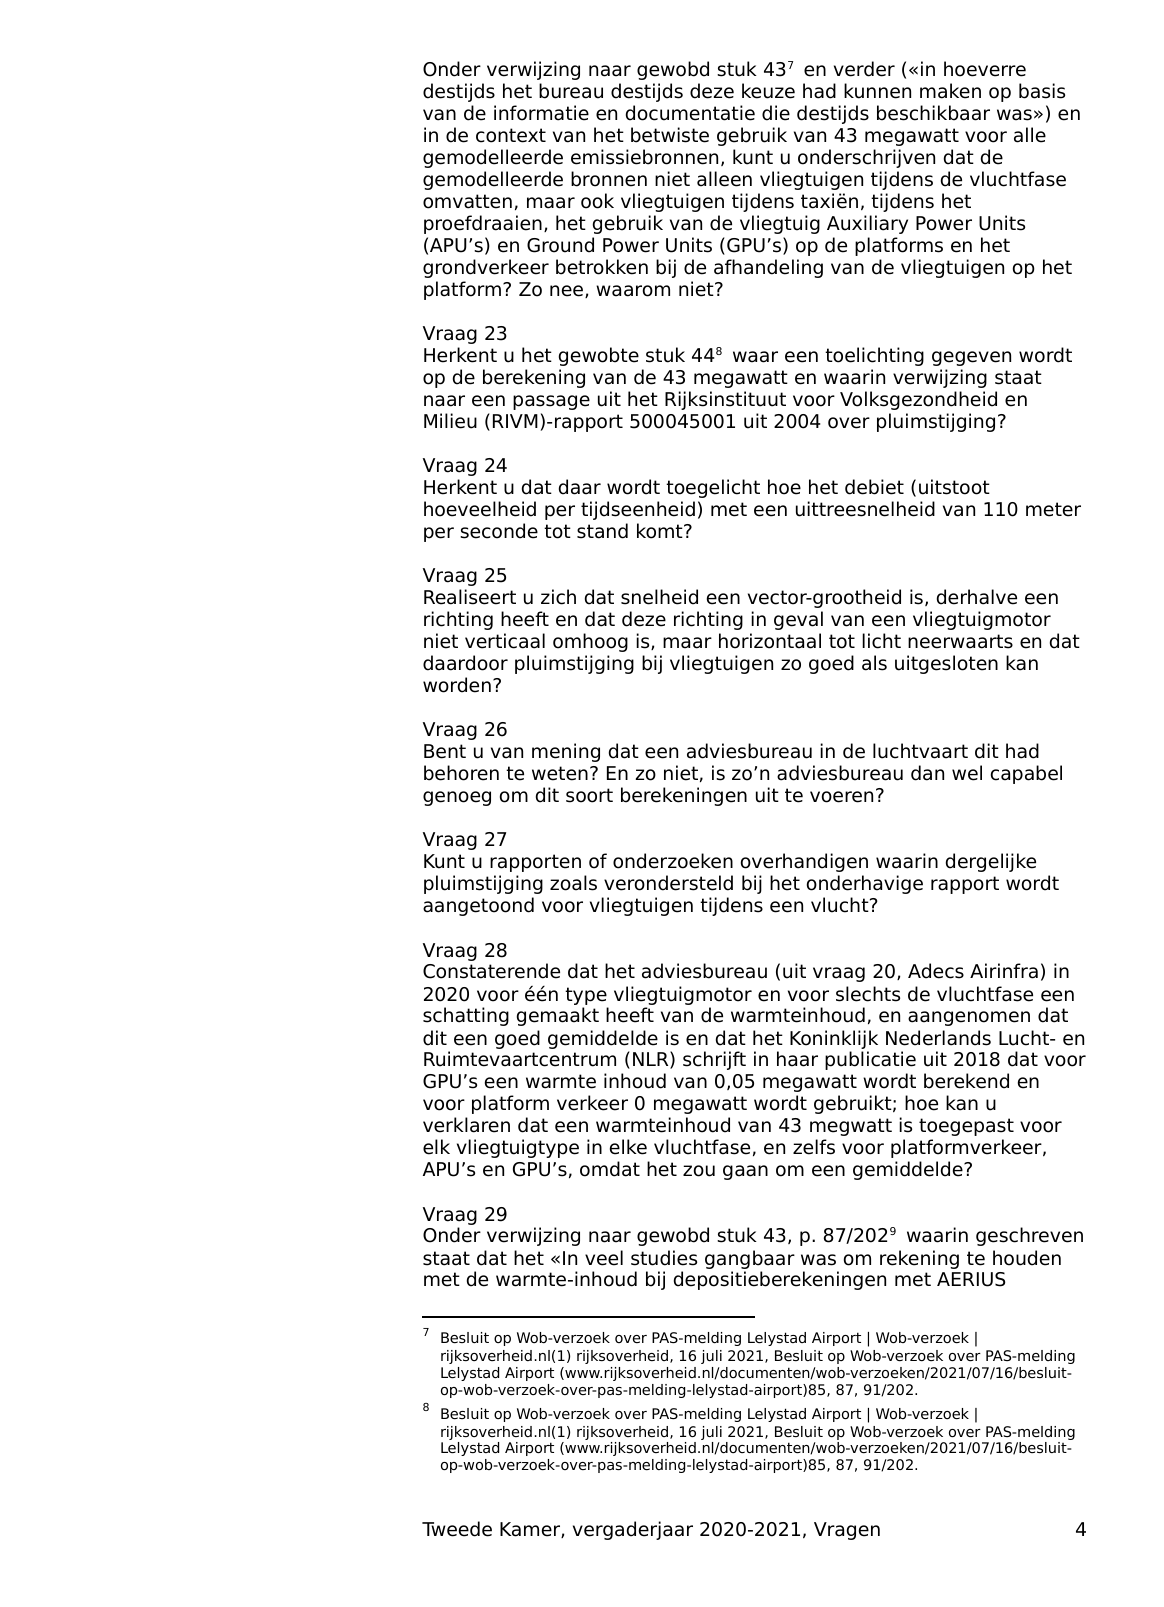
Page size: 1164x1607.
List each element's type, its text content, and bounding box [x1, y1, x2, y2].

text Herkent u dat daar wordt toegelicht hoe het debiet (uitstoot hoeveelheid per tijdseenheid) met een uittreesnelheid van 110 meter per seconde tot stand komt? [422, 477, 1087, 543]
text Vraag 25 [422, 565, 1087, 587]
text Onder verwijzing naar gewobd stuk 43, p. 87/202 waarin geschreven staat dat het «In veel studies gangbaar was om rekening te houden met de warmte-inhoud bij depositieberekeningen met AERIUS [422, 1225, 1087, 1291]
text Besluit op Wob-verzoek over PAS-melding Lelystad Airport | Wob-verzoek | rijksoverheid.nl(1) rijksoverheid, 16 juli 2021, Besluit op Wob-verzoek over PAS-melding Lelystad Airport (www.rijksoverheid.nl/documenten/wob-verzoeken/2021/07/16/besluit-op-wob-verzoek-over-pas-melding-lelystad-airport)85, 87, 91/202. [422, 1402, 1087, 1474]
text Constaterende dat het adviesbureau (uit vraag 20, Adecs Airinfra) in 2020 voor één type vliegtuigmotor en voor slechts de vluchtfase een schatting gemaakt heeft van de warmteinhoud, en aangenomen dat dit een goed gemiddelde is en dat het Koninklijk Nederlands Lucht- en Ruimtevaartcentrum (NLR) schrijft in haar publicatie uit 2018 dat voor GPU’s een warmte inhoud van 0,05 megawatt wordt berekend en voor platform verkeer 0 megawatt wordt gebruikt; hoe kan u verklaren dat een warmteinhoud van 43 megwatt is toegepast voor elk vliegtuigtype in elke vluchtfase, en zelfs voor platformverkeer, APU’s en GPU’s, omdat het zou gaan om een gemiddelde? [422, 961, 1087, 1181]
text Vraag 27 [422, 829, 1087, 851]
text Vraag 29 [422, 1203, 1087, 1225]
text Vraag 26 [422, 719, 1087, 741]
text Bent u van mening dat een adviesbureau in de luchtvaart dit had behoren te weten? En zo niet, is zo’n adviesbureau dan wel capabel genoeg om dit soort berekeningen uit te voeren? [422, 741, 1087, 807]
text Besluit op Wob-verzoek over PAS-melding Lelystad Airport | Wob-verzoek | rijksoverheid.nl(1) rijksoverheid, 16 juli 2021, Besluit op Wob-verzoek over PAS-melding Lelystad Airport (www.rijksoverheid.nl/documenten/wob-verzoeken/2021/07/16/besluit-op-wob-verzoek-over-pas-melding-lelystad-airport)85, 87, 91/202. [422, 1326, 1087, 1399]
text Vraag 24 [422, 455, 1087, 477]
text Vraag 23 [422, 323, 1087, 345]
text Onder verwijzing naar gewobd stuk 43 en verder («in hoeverre destijds het bureau destijds deze keuze had kunnen maken op basis van de informatie en documentatie die destijds beschikbaar was») en in de context van het betwiste gebruik van 43 megawatt voor alle gemodelleerde emissiebronnen, kunt u onderschrijven dat de gemodelleerde bronnen niet alleen vliegtuigen tijdens de vluchtfase omvatten, maar ook vliegtuigen tijdens taxiën, tijdens het proefdraaien, het gebruik van de vliegtuig Auxiliary Power Units (APU’s) en Ground Power Units (GPU’s) op de platforms en het grondverkeer betrokken bij de afhandeling van de vliegtuigen op het platform? Zo nee, waarom niet? [422, 59, 1087, 301]
text Realiseert u zich dat snelheid een vector-grootheid is, derhalve een richting heeft en dat deze richting in geval van een vliegtuigmotor niet verticaal omhoog is, maar horizontaal tot licht neerwaarts en dat daardoor pluimstijging bij vliegtuigen zo goed als uitgesloten kan worden? [422, 587, 1087, 697]
text Vraag 28 [422, 939, 1087, 961]
text Kunt u rapporten of onderzoeken overhandigen waarin dergelijke pluimstijging zoals verondersteld bij het onderhavige rapport wordt aangetoond voor vliegtuigen tijdens een vlucht? [422, 851, 1087, 917]
text Herkent u het gewobte stuk 44 waar een toelichting gegeven wordt op de berekening van de 43 megawatt en waarin verwijzing staat naar een passage uit het Rijksinstituut voor Volksgezondheid en Milieu (RIVM)-rapport 500045001 uit 2004 over pluimstijging? [422, 345, 1087, 433]
